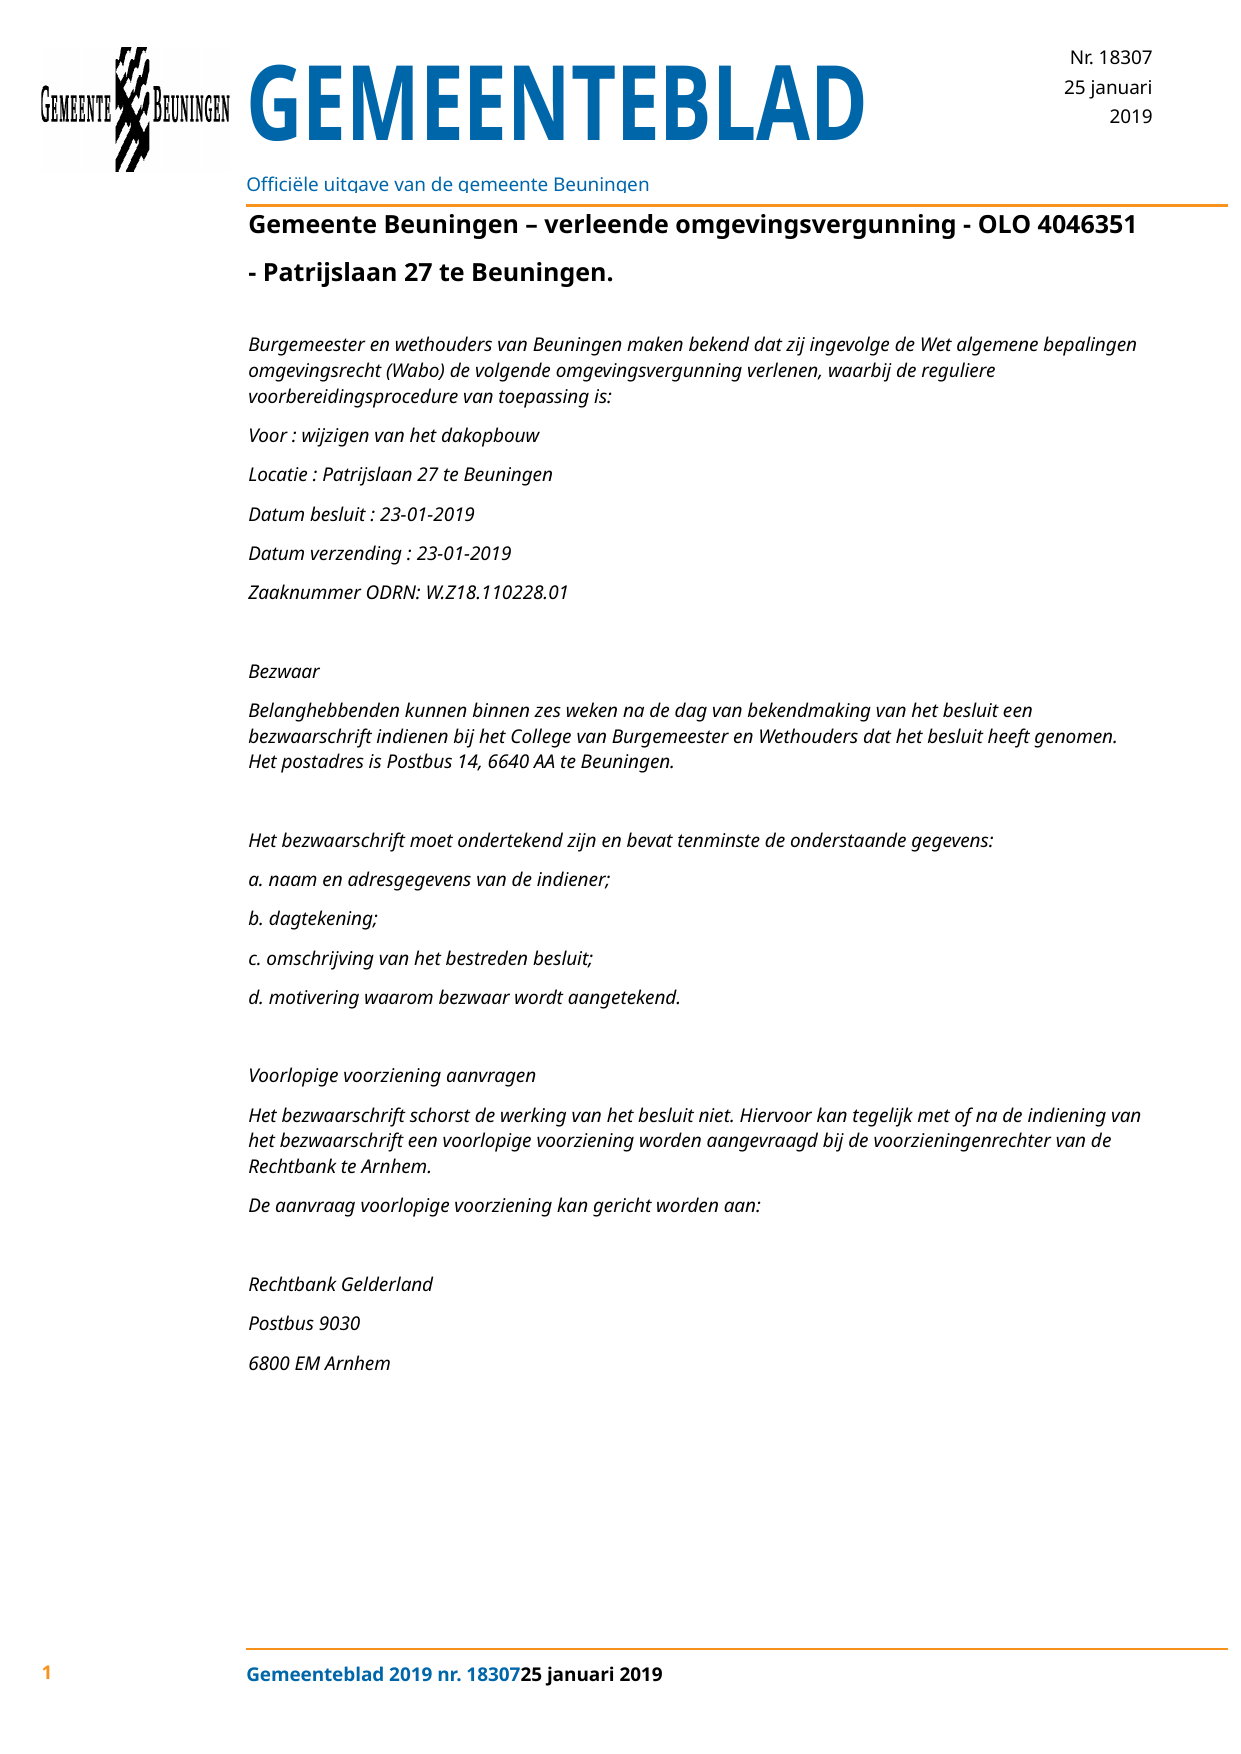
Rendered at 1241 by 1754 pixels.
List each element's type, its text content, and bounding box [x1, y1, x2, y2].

text Datum verzending : 23-01-2019 [248, 540, 1152, 566]
text d. motivering waarom bezwaar wordt aangetekend. [248, 984, 1152, 1010]
picture [41, 47, 231, 172]
text Bezwaar [248, 658, 1152, 683]
text Zaaknummer ODRN: W.Z18.110228.01 [248, 579, 1152, 605]
text c. omschrijving van het bestreden besluit; [248, 945, 1152, 971]
text Belanghebbenden kunnen binnen zes weken na de dag van bekendmaking van het besluit een bezwaarschrift indienen bij het College van Burgemeester en Wethouders dat het besluit heeft genomen. Het postadres is Postbus 14, 6640 AA te Beuningen. [248, 697, 1152, 774]
text Voorlopige voorziening aanvragen [248, 1063, 1152, 1088]
text De aanvraag voorlopige voorziening kan gericht worden aan: [248, 1193, 1152, 1218]
text Locatie : Patrijslaan 27 te Beuningen [248, 461, 1152, 487]
text Burgemeester en wethouders van Beuningen maken bekend dat zij ingevolge de Wet algemene bepalingen omgevingsrecht (Wabo) de volgende omgevingsvergunning verlenen, waarbij de reguliere voorbereidingsprocedure van toepassing is: [248, 331, 1152, 409]
text a. naam en adresgegevens van de indiener; [248, 866, 1152, 892]
text Het bezwaarschrift schorst de werking van het besluit niet. Hiervoor kan tegelijk met of na de indiening van het bezwaarschrift een voorlopige voorziening worden aangevraagd bij de voorzieningenrechter van de Rechtbank te Arnhem. [248, 1102, 1152, 1179]
text b. dagtekening; [248, 906, 1152, 931]
text Voor : wijzigen van het dakopbouw [248, 422, 1152, 448]
text Postbus 9030 [248, 1311, 1152, 1336]
text Datum besluit : 23-01-2019 [248, 501, 1152, 526]
text Gemeente Beuningen – verleende omgevingsvergunning - OLO 4046351 - Patrijslaan 27 te Beuningen. [248, 207, 1152, 288]
text 6800 EM Arnhem [248, 1350, 1152, 1376]
text Rechtbank Gelderland [248, 1271, 1152, 1297]
text Het bezwaarschrift moet ondertekend zijn en bevat tenminste de onderstaande gegevens: [248, 827, 1152, 853]
